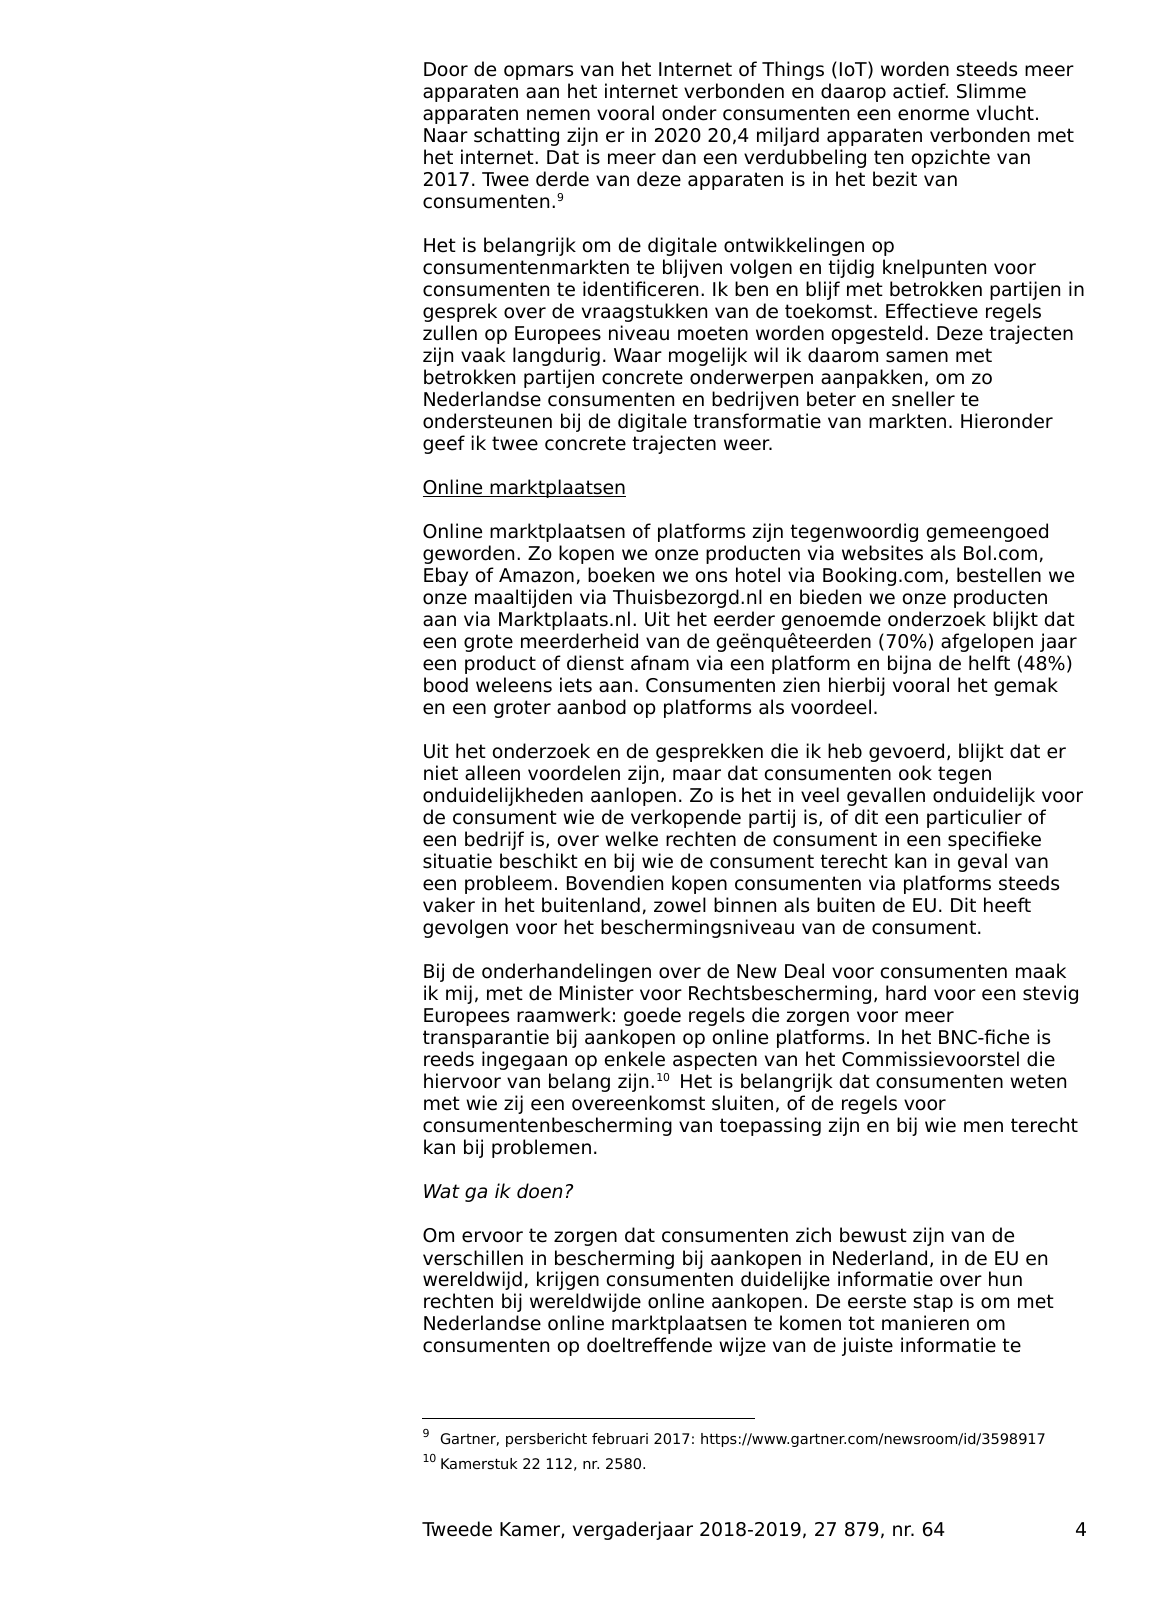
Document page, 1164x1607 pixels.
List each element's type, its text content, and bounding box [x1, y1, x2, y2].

text Gartner, persbericht februari 2017: https://www.gartner.com/newsroom/id/3598917 [422, 1427, 1087, 1449]
subtitle Wat ga ik doen? [422, 1181, 1087, 1203]
text Om ervoor te zorgen dat consumenten zich bewust zijn van de verschillen in bescherming bij aankopen in Nederland, in de EU en wereldwijd, krijgen consumenten duidelijke informatie over hun rechten bij wereldwijde online aankopen. De eerste stap is om met Nederlandse online marktplaatsen te komen tot manieren om consumenten op doeltreffende wijze van de juiste informatie te [422, 1225, 1087, 1357]
text Online marktplaatsen of platforms zijn tegenwoordig gemeengoed geworden. Zo kopen we onze producten via websites als Bol.com, Ebay of Amazon, boeken we ons hotel via Booking.com, bestellen we onze maaltijden via Thuisbezorgd.nl en bieden we onze producten aan via Marktplaats.nl. Uit het eerder genoemde onderzoek blijkt dat een grote meerderheid van de geënquêteerden (70%) afgelopen jaar een product of dienst afnam via een platform en bijna de helft (48%) bood weleens iets aan. Consumenten zien hierbij vooral het gemak en een groter aanbod op platforms als voordeel. [422, 521, 1087, 719]
subtitle Online marktplaatsen [422, 477, 1087, 499]
text Uit het onderzoek en de gesprekken die ik heb gevoerd, blijkt dat er niet alleen voordelen zijn, maar dat consumenten ook tegen onduidelijkheden aanlopen. Zo is het in veel gevallen onduidelijk voor de consument wie de verkopende partij is, of dit een particulier of een bedrijf is, over welke rechten de consument in een specifieke situatie beschikt en bij wie de consument terecht kan in geval van een probleem. Bovendien kopen consumenten via platforms steeds vaker in het buitenland, zowel binnen als buiten de EU. Dit heeft gevolgen voor het beschermingsniveau van de consument. [422, 741, 1087, 939]
text Bij de onderhandelingen over de New Deal voor consumenten maak ik mij, met de Minister voor Rechtsbescherming, hard voor een stevig Europees raamwerk: goede regels die zorgen voor meer transparantie bij aankopen op online platforms. In het BNC-fiche is reeds ingegaan op enkele aspecten van het Commissievoorstel die hiervoor van belang zijn. Het is belangrijk dat consumenten weten met wie zij een overeenkomst sluiten, of de regels voor consumentenbescherming van toepassing zijn en bij wie men terecht kan bij problemen. [422, 961, 1087, 1159]
text Door de opmars van het Internet of Things (IoT) worden steeds meer apparaten aan het internet verbonden en daarop actief. Slimme apparaten nemen vooral onder consumenten een enorme vlucht. Naar schatting zijn er in 2020 20,4 miljard apparaten verbonden met het internet. Dat is meer dan een verdubbeling ten opzichte van 2017. Twee derde van deze apparaten is in het bezit van consumenten. [422, 59, 1087, 213]
text Het is belangrijk om de digitale ontwikkelingen op consumentenmarkten te blijven volgen en tijdig knelpunten voor consumenten te identificeren. Ik ben en blijf met betrokken partijen in gesprek over de vraagstukken van de toekomst. Effectieve regels zullen op Europees niveau moeten worden opgesteld. Deze trajecten zijn vaak langdurig. Waar mogelijk wil ik daarom samen met betrokken partijen concrete onderwerpen aanpakken, om zo Nederlandse consumenten en bedrijven beter en sneller te ondersteunen bij de digitale transformatie van markten. Hieronder geef ik twee concrete trajecten weer. [422, 235, 1087, 455]
text Kamerstuk 22 112, nr. 2580. [422, 1452, 1087, 1474]
